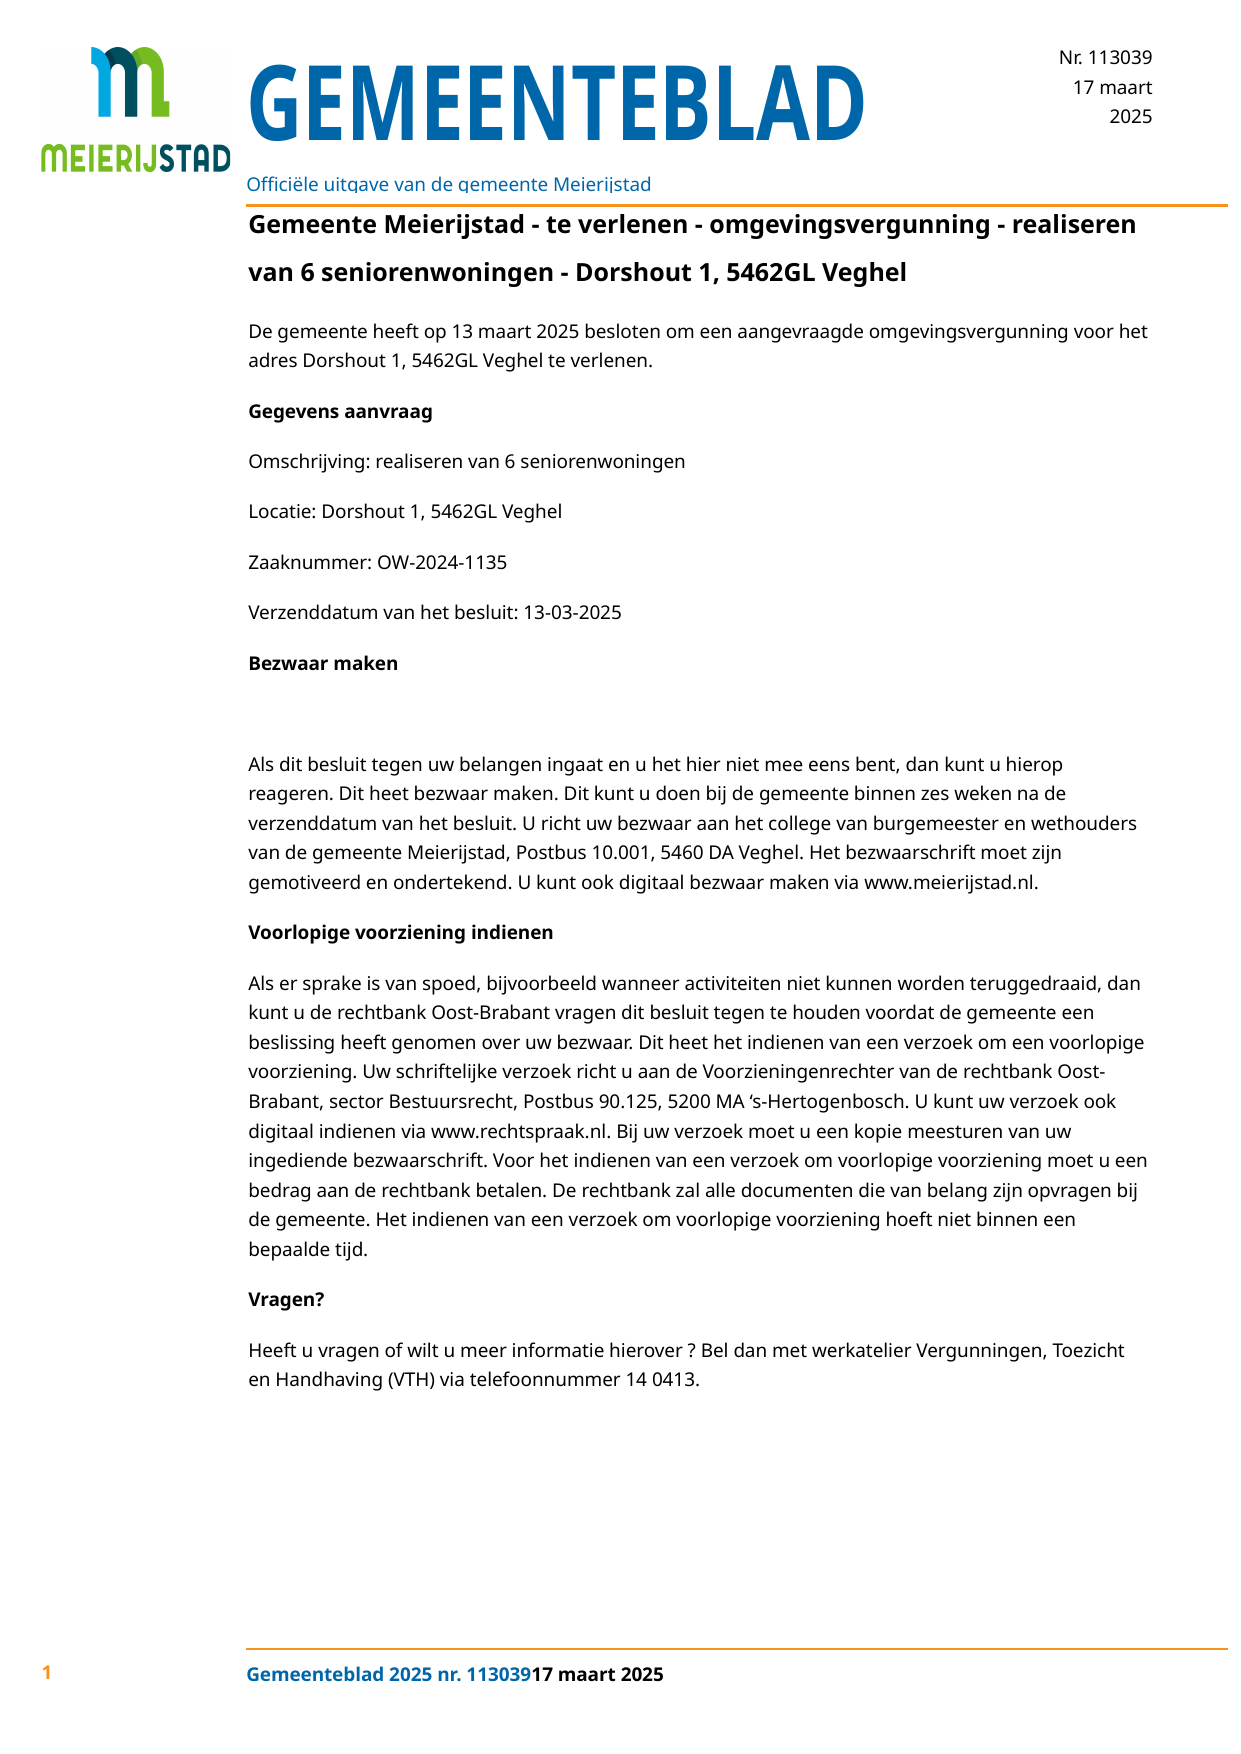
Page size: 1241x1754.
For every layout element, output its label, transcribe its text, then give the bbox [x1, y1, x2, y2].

text Verzenddatum van het besluit: 13-03-2025 [248, 599, 1152, 625]
picture [41, 47, 231, 172]
text Locatie: Dorshout 1, 5462GL Veghel [248, 499, 1152, 524]
text De gemeente heeft op 13 maart 2025 besloten om een aangevraagde omgevingsvergunning voor het adres Dorshout 1, 5462GL Veghel te verlenen. [248, 318, 1152, 373]
text Gegevens aanvraag [248, 398, 1152, 424]
text Vragen? [248, 1287, 1152, 1312]
text Zaaknummer: OW-2024-1135 [248, 549, 1152, 575]
text Voorlopige voorziening indienen [248, 919, 1152, 945]
text Omschrijving: realiseren van 6 seniorenwoningen [248, 448, 1152, 474]
text Gemeente Meierijstad - te verlenen - omgevingsvergunning - realiseren van 6 seniorenwoningen - Dorshout 1, 5462GL Veghel [248, 207, 1152, 288]
text Bezwaar maken [248, 650, 1152, 676]
text Heeft u vragen of wilt u meer informatie hierover ? Bel dan met werkatelier Vergunningen, Toezicht en Handhaving (VTH) via telefoonnummer 14 0413. [248, 1337, 1152, 1392]
text Als er sprake is van spoed, bijvoorbeeld wanneer activiteiten niet kunnen worden teruggedraaid, dan kunt u de rechtbank Oost-Brabant vragen dit besluit tegen te houden voordat de gemeente een beslissing heeft genomen over uw bezwaar. Dit heet het indienen van een verzoek om een voorlopige voorziening. Uw schriftelijke verzoek richt u aan de Voorzieningenrechter van de rechtbank Oost-Brabant, sector Bestuursrecht, Postbus 90.125, 5200 MA ‘s-Hertogenbosch. U kunt uw verzoek ook digitaal indienen via www.rechtspraak.nl. Bij uw verzoek moet u een kopie meesturen van uw ingediende bezwaarschrift. Voor het indienen van een verzoek om voorlopige voorziening moet u een bedrag aan de rechtbank betalen. De rechtbank zal alle documenten die van belang zijn opvragen bij de gemeente. Het indienen van een verzoek om voorlopige voorziening hoeft niet binnen een bepaalde tijd. [248, 970, 1152, 1262]
text Als dit besluit tegen uw belangen ingaat en u het hier niet mee eens bent, dan kunt u hierop reageren. Dit heet bezwaar maken. Dit kunt u doen bij de gemeente binnen zes weken na de verzenddatum van het besluit. U richt uw bezwaar aan het college van burgemeester en wethouders van de gemeente Meierijstad, Postbus 10.001, 5460 DA Veghel. Het bezwaarschrift moet zijn gemotiveerd en ondertekend. U kunt ook digitaal bezwaar maken via www.meierijstad.nl. [248, 751, 1152, 895]
